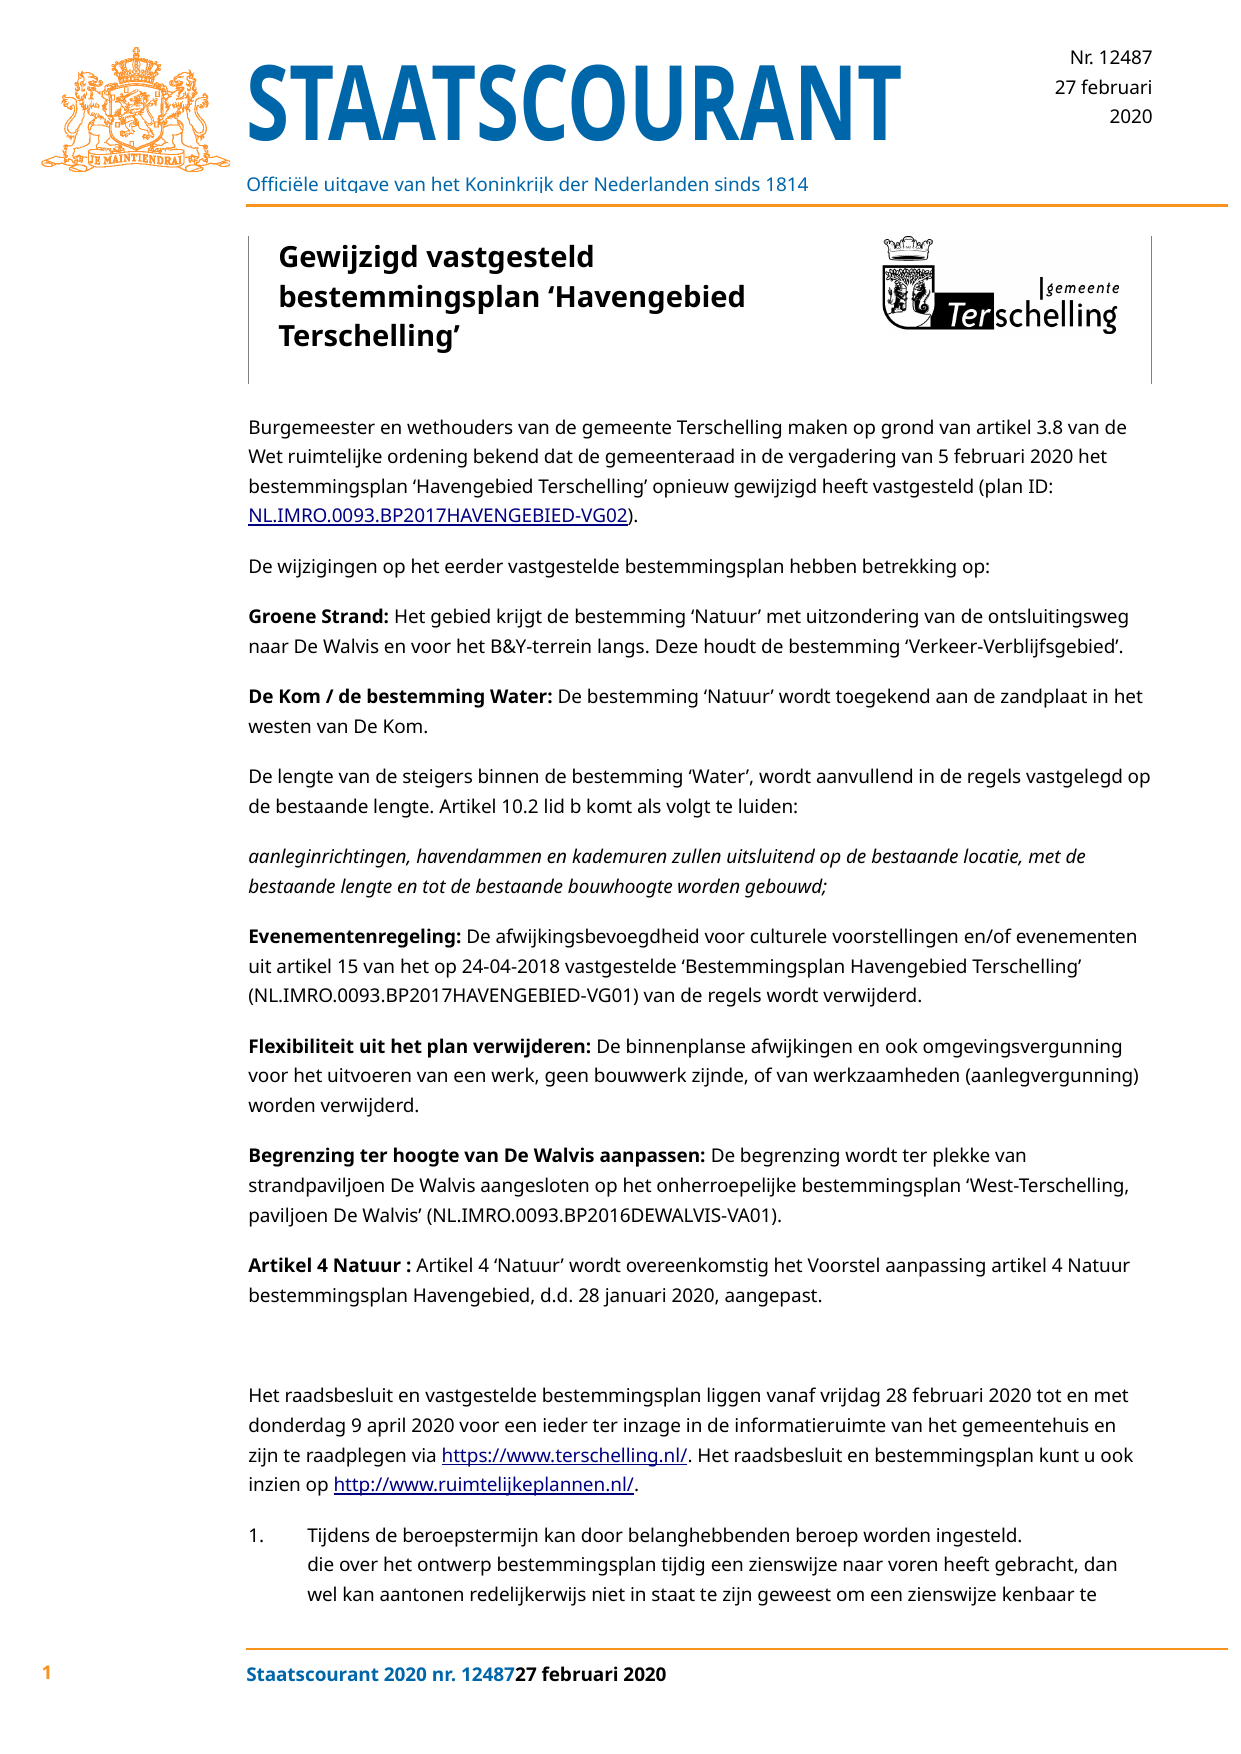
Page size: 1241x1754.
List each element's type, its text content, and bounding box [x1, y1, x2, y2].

text Flexibiliteit uit het plan verwijderen: De binnenplanse afwijkingen en ook omgevingsvergunning voor het uitvoeren van een werk, geen bouwwerk zijnde, of van werkzaamheden (aanlegvergunning) worden verwijderd. [248, 1033, 1152, 1118]
table_header Gewijzigd vastgesteld bestemmingsplan ‘Havengebied Terschelling’ [249, 236, 850, 384]
picture [882, 236, 1119, 334]
text Evenementenregeling: De afwijkingsbevoegdheid voor culturele voorstellingen en/of evenementen uit artikel 15 van het op 24-04-2018 vastgestelde ‘Bestemmingsplan Havengebied Terschelling’ (NL.IMRO.0093.BP2017HAVENGEBIED-VG01) van de regels wordt verwijderd. [248, 923, 1152, 1008]
text De lengte van de steigers binnen de bestemming ‘Water’, wordt aanvullend in de regels vastgelegd op de bestaande lengte. Artikel 10.2 lid b komt als volgt te luiden: [248, 763, 1152, 819]
text Begrenzing ter hoogte van De Walvis aanpassen: De begrenzing wordt ter plekke van strandpaviljoen De Walvis aangesloten op het onherroepelijke bestemmingsplan ‘West-Terschelling, paviljoen De Walvis’ (NL.IMRO.0093.BP2016DEWALVIS-VA01). [248, 1143, 1152, 1228]
text De Kom / de bestemming Water: De bestemming ‘Natuur’ wordt toegekend aan de zandplaat in het westen van De Kom. [248, 683, 1152, 739]
text aanleginrichtingen, havendammen en kademuren zullen uitsluitend op de bestaande locatie, met de bestaande lengte en tot de bestaande bouwhoogte worden gebouwd; [248, 843, 1152, 899]
text Artikel 4 Natuur : Artikel 4 ‘Natuur’ wordt overeenkomstig het Voorstel aanpassing artikel 4 Natuur bestemmingsplan Havengebied, d.d. 28 januari 2020, aangepast. [248, 1252, 1152, 1308]
list Tijdens de beroepstermijn kan door belanghebbenden beroep worden ingesteld. [248, 1522, 1152, 1548]
text Burgemeester en wethouders van de gemeente Terschelling maken op grond van artikel 3.8 van de Wet ruimtelijke ordening bekend dat de gemeenteraad in de vergadering van 5 februari 2020 het bestemmingsplan ‘Havengebied Terschelling’ opnieuw gewijzigd heeft vastgesteld (plan ID: NL.IMRO.0093.BP2017HAVENGEBIED-VG02). [248, 414, 1152, 528]
text De wijzigingen op het eerder vastgestelde bestemmingsplan hebben betrekking op: [248, 553, 1152, 579]
text Groene Strand: Het gebied krijgt de bestemming ‘Natuur’ met uitzondering van de ontsluitingsweg naar De Walvis en voor het B&Y-terrein langs. Deze houdt de bestemming ‘Verkeer-Verblijfsgebied’. [248, 603, 1152, 659]
text Het raadsbesluit en vastgestelde bestemmingsplan liggen vanaf vrijdag 28 februari 2020 tot en met donderdag 9 april 2020 voor een ieder ter inzage in de informatieruimte van het gemeentehuis en zijn te raadplegen via https://www.terschelling.nl/. Het raadsbesluit en bestemmingsplan kunt u ook inzien op http://www.ruimtelijkeplannen.nl/. [248, 1383, 1152, 1497]
picture [41, 47, 231, 172]
list die over het ontwerp bestemmingsplan tijdig een zienswijze naar voren heeft gebracht, dan wel kan aantonen redelijkerwijs niet in staat te zijn geweest om een zienswijze kenbaar te [248, 1551, 1152, 1607]
table_header [850, 236, 1151, 384]
